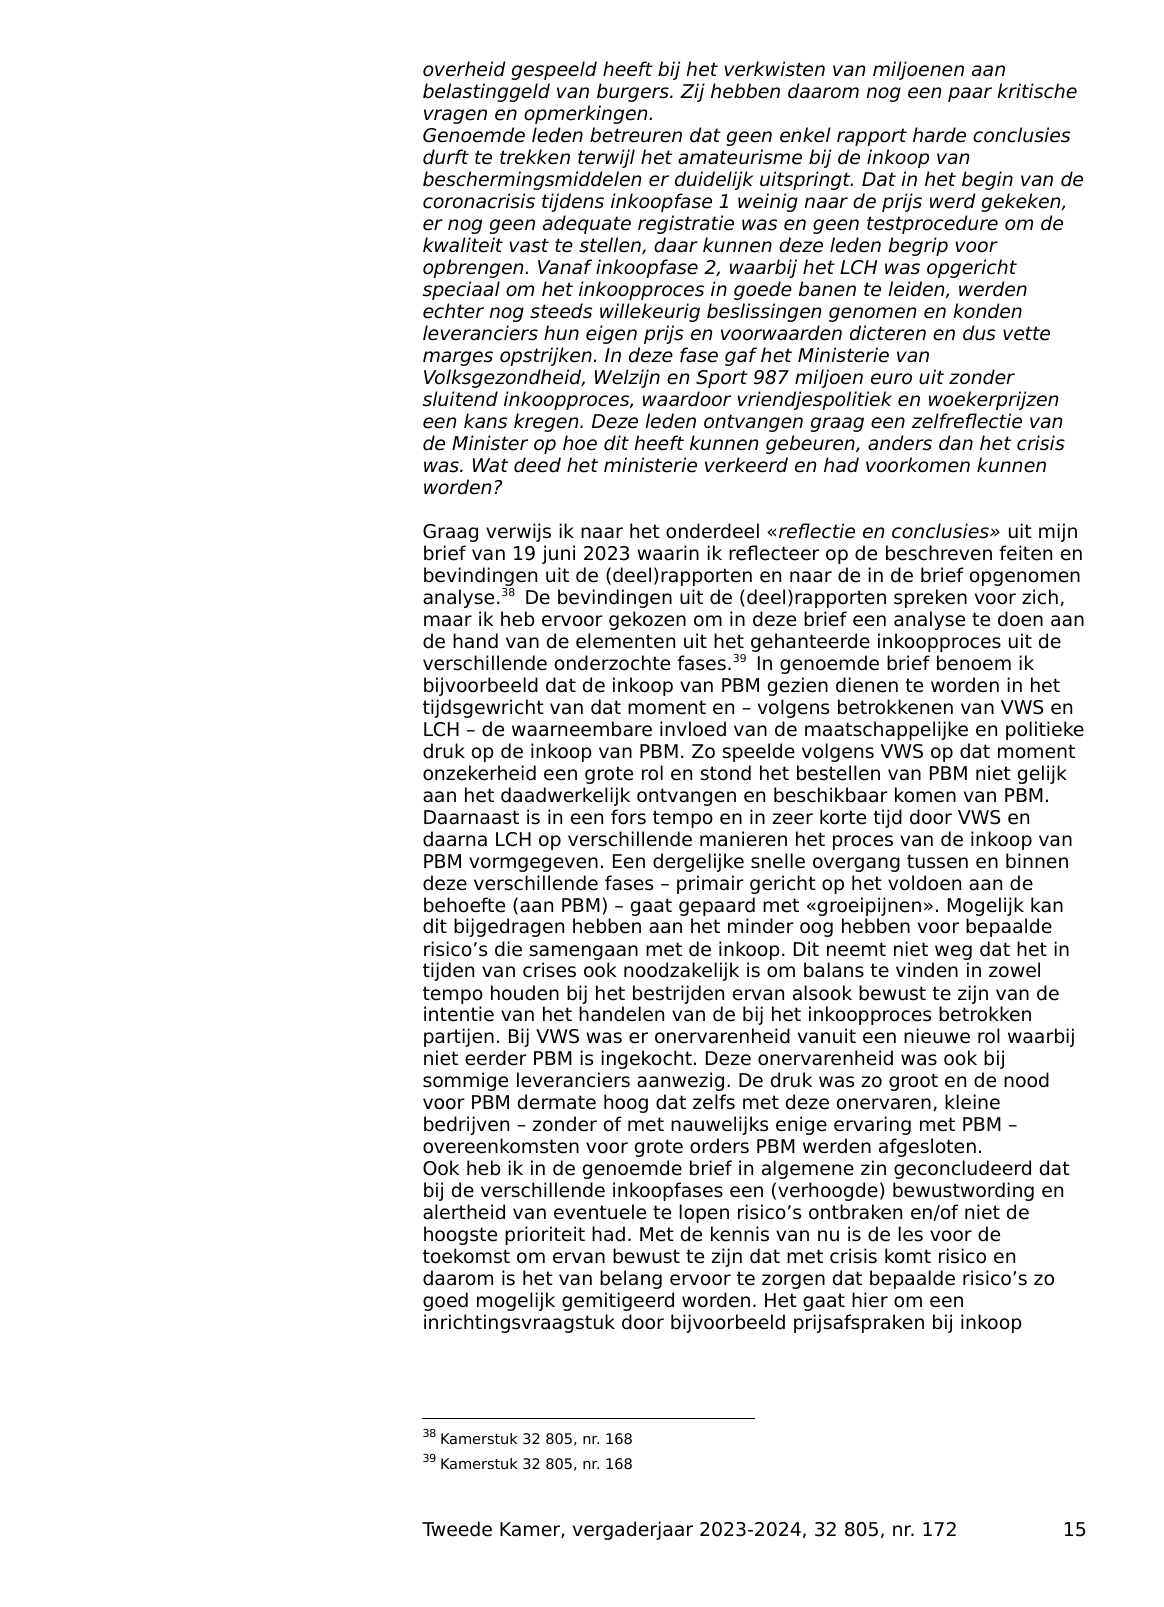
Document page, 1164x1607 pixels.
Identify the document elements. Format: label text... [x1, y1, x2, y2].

text Ook heb ik in de genoemde brief in algemene zin geconcludeerd dat bij de verschillende inkoopfases een (verhoogde) bewustwording en alertheid van eventuele te lopen risico’s ontbraken en/of niet de hoogste prioriteit had. Met de kennis van nu is de les voor de toekomst om ervan bewust te zijn dat met crisis komt risico en daarom is het van belang ervoor te zorgen dat bepaalde risico’s zo goed mogelijk gemitigeerd worden. Het gaat hier om een inrichtingsvraagstuk door bijvoorbeeld prijsafspraken bij inkoop [422, 1158, 1087, 1334]
text overheid gespeeld heeft bij het verkwisten van miljoenen aan belastinggeld van burgers. Zij hebben daarom nog een paar kritische vragen en opmerkingen. [422, 59, 1087, 125]
text Kamerstuk 32 805, nr. 168 [422, 1427, 1087, 1449]
text Graag verwijs ik naar het onderdeel «reflectie en conclusies» uit mijn brief van 19 juni 2023 waarin ik reflecteer op de beschreven feiten en bevindingen uit de (deel)rapporten en naar de in de brief opgenomen analyse. De bevindingen uit de (deel)rapporten spreken voor zich, maar ik heb ervoor gekozen om in deze brief een analyse te doen aan de hand van de elementen uit het gehanteerde inkoopproces uit de verschillende onderzochte fases. In genoemde brief benoem ik bijvoorbeeld dat de inkoop van PBM gezien dienen te worden in het tijdsgewricht van dat moment en – volgens betrokkenen van VWS en LCH – de waarneembare invloed van de maatschappelijke en politieke druk op de inkoop van PBM. Zo speelde volgens VWS op dat moment onzekerheid een grote rol en stond het bestellen van PBM niet gelijk aan het daadwerkelijk ontvangen en beschikbaar komen van PBM. Daarnaast is in een fors tempo en in zeer korte tijd door VWS en daarna LCH op verschillende manieren het proces van de inkoop van PBM vormgegeven. Een dergelijke snelle overgang tussen en binnen deze verschillende fases – primair gericht op het voldoen aan de behoefte (aan PBM) – gaat gepaard met «groeipijnen». Mogelijk kan dit bijgedragen hebben aan het minder oog hebben voor bepaalde risico’s die samengaan met de inkoop. Dit neemt niet weg dat het in tijden van crises ook noodzakelijk is om balans te vinden in zowel tempo houden bij het bestrijden ervan alsook bewust te zijn van de intentie van het handelen van de bij het inkoopproces betrokken partijen. Bij VWS was er onervarenheid vanuit een nieuwe rol waarbij niet eerder PBM is ingekocht. Deze onervarenheid was ook bij sommige leveranciers aanwezig. De druk was zo groot en de nood voor PBM dermate hoog dat zelfs met deze onervaren, kleine bedrijven – zonder of met nauwelijks enige ervaring met PBM – overeenkomsten voor grote orders PBM werden afgesloten. [422, 521, 1087, 1158]
text Genoemde leden betreuren dat geen enkel rapport harde conclusies durft te trekken terwijl het amateurisme bij de inkoop van beschermingsmiddelen er duidelijk uitspringt. Dat in het begin van de coronacrisis tijdens inkoopfase 1 weinig naar de prijs werd gekeken, er nog geen adequate registratie was en geen testprocedure om de kwaliteit vast te stellen, daar kunnen deze leden begrip voor opbrengen. Vanaf inkoopfase 2, waarbij het LCH was opgericht speciaal om het inkoopproces in goede banen te leiden, werden echter nog steeds willekeurig beslissingen genomen en konden leveranciers hun eigen prijs en voorwaarden dicteren en dus vette marges opstrijken. In deze fase gaf het Ministerie van Volksgezondheid, Welzijn en Sport 987 miljoen euro uit zonder sluitend inkoopproces, waardoor vriendjespolitiek en woekerprijzen een kans kregen. Deze leden ontvangen graag een zelfreflectie van de Minister op hoe dit heeft kunnen gebeuren, anders dan het crisis was. Wat deed het ministerie verkeerd en had voorkomen kunnen worden? [422, 125, 1087, 499]
text Kamerstuk 32 805, nr. 168 [422, 1452, 1087, 1474]
